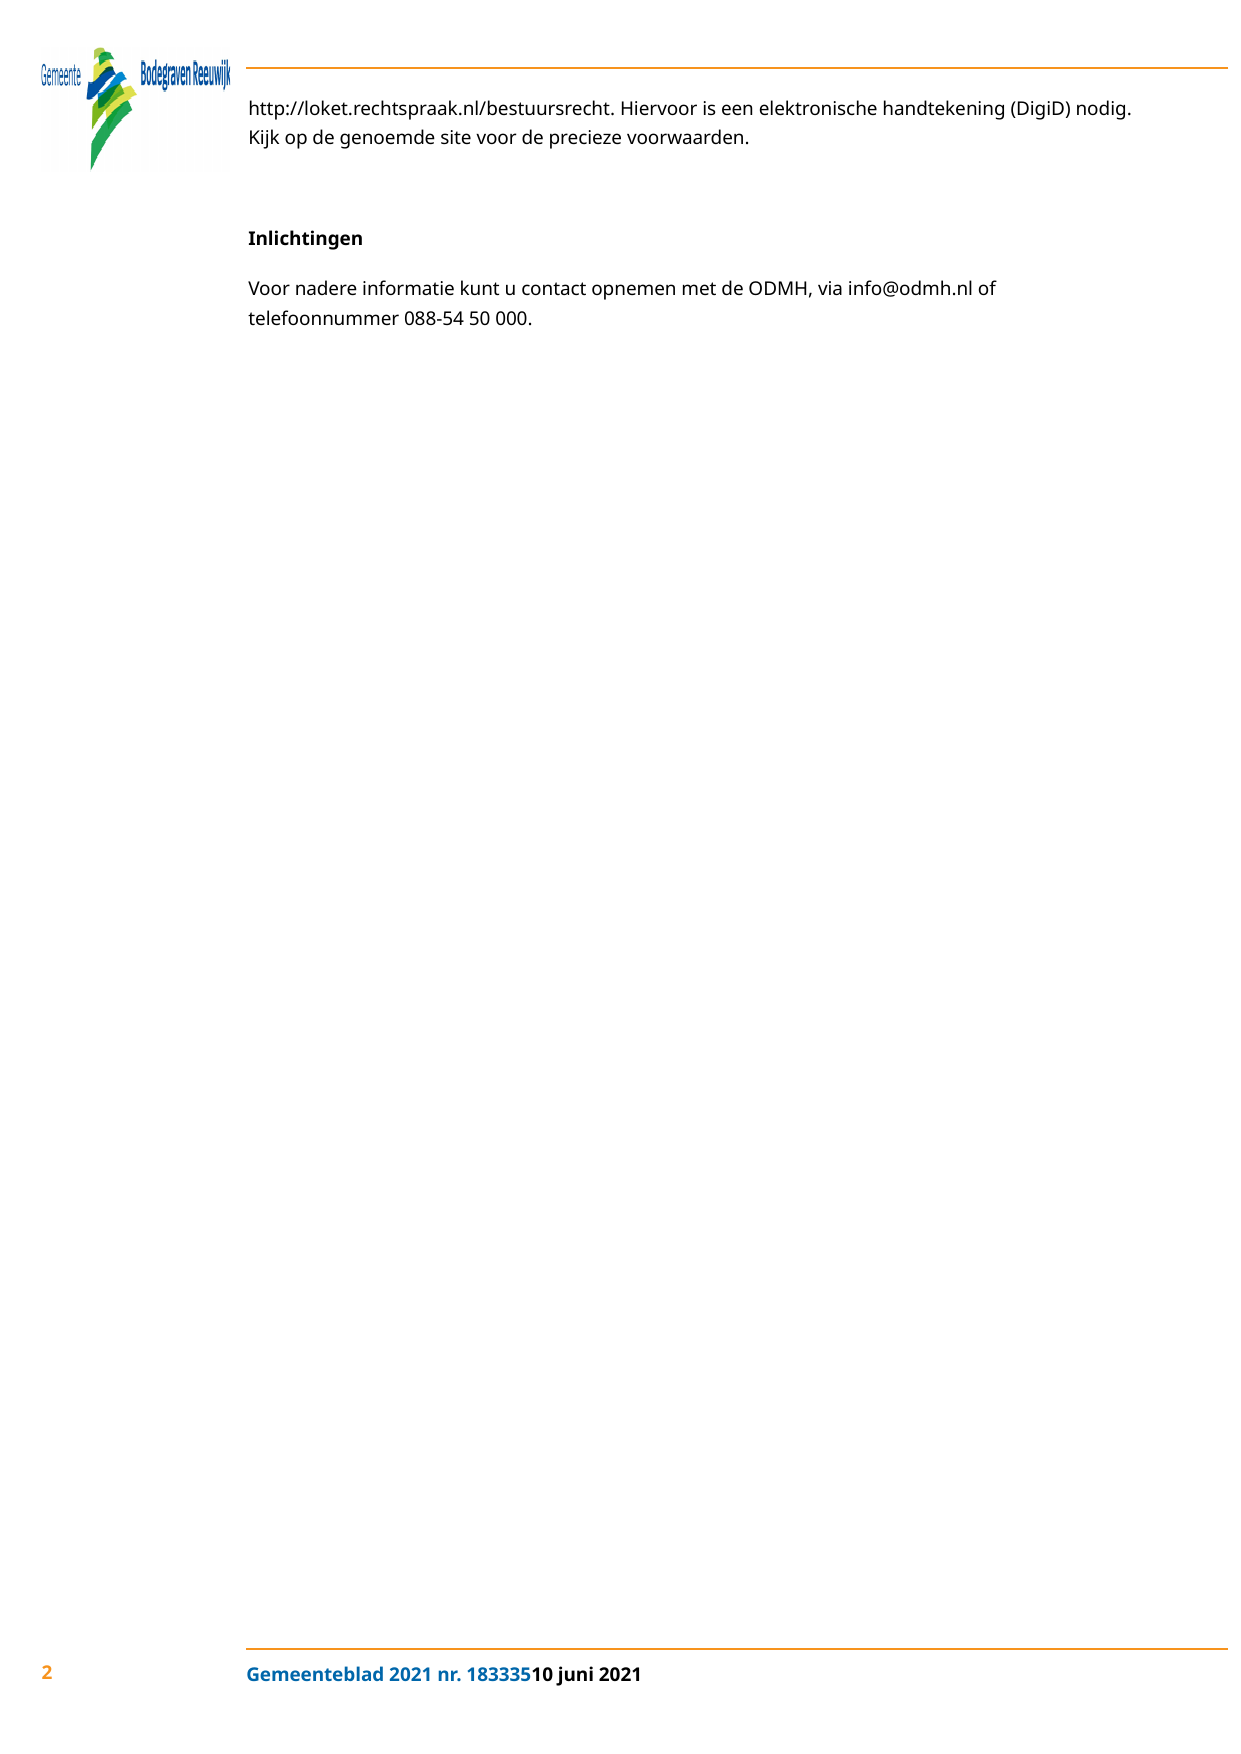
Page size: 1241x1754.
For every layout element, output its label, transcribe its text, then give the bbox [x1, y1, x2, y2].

text Inlichtingen [248, 225, 1152, 251]
picture [41, 47, 231, 172]
text http://loket.rechtspraak.nl/bestuursrecht. Hiervoor is een elektronische handtekening (DigiD) nodig. Kijk op de genoemde site voor de precieze voorwaarden. [248, 95, 1152, 150]
text Voor nadere informatie kunt u contact opnemen met de ODMH, via info@odmh.nl of telefoonnummer 088-54 50 000. [248, 276, 1152, 331]
